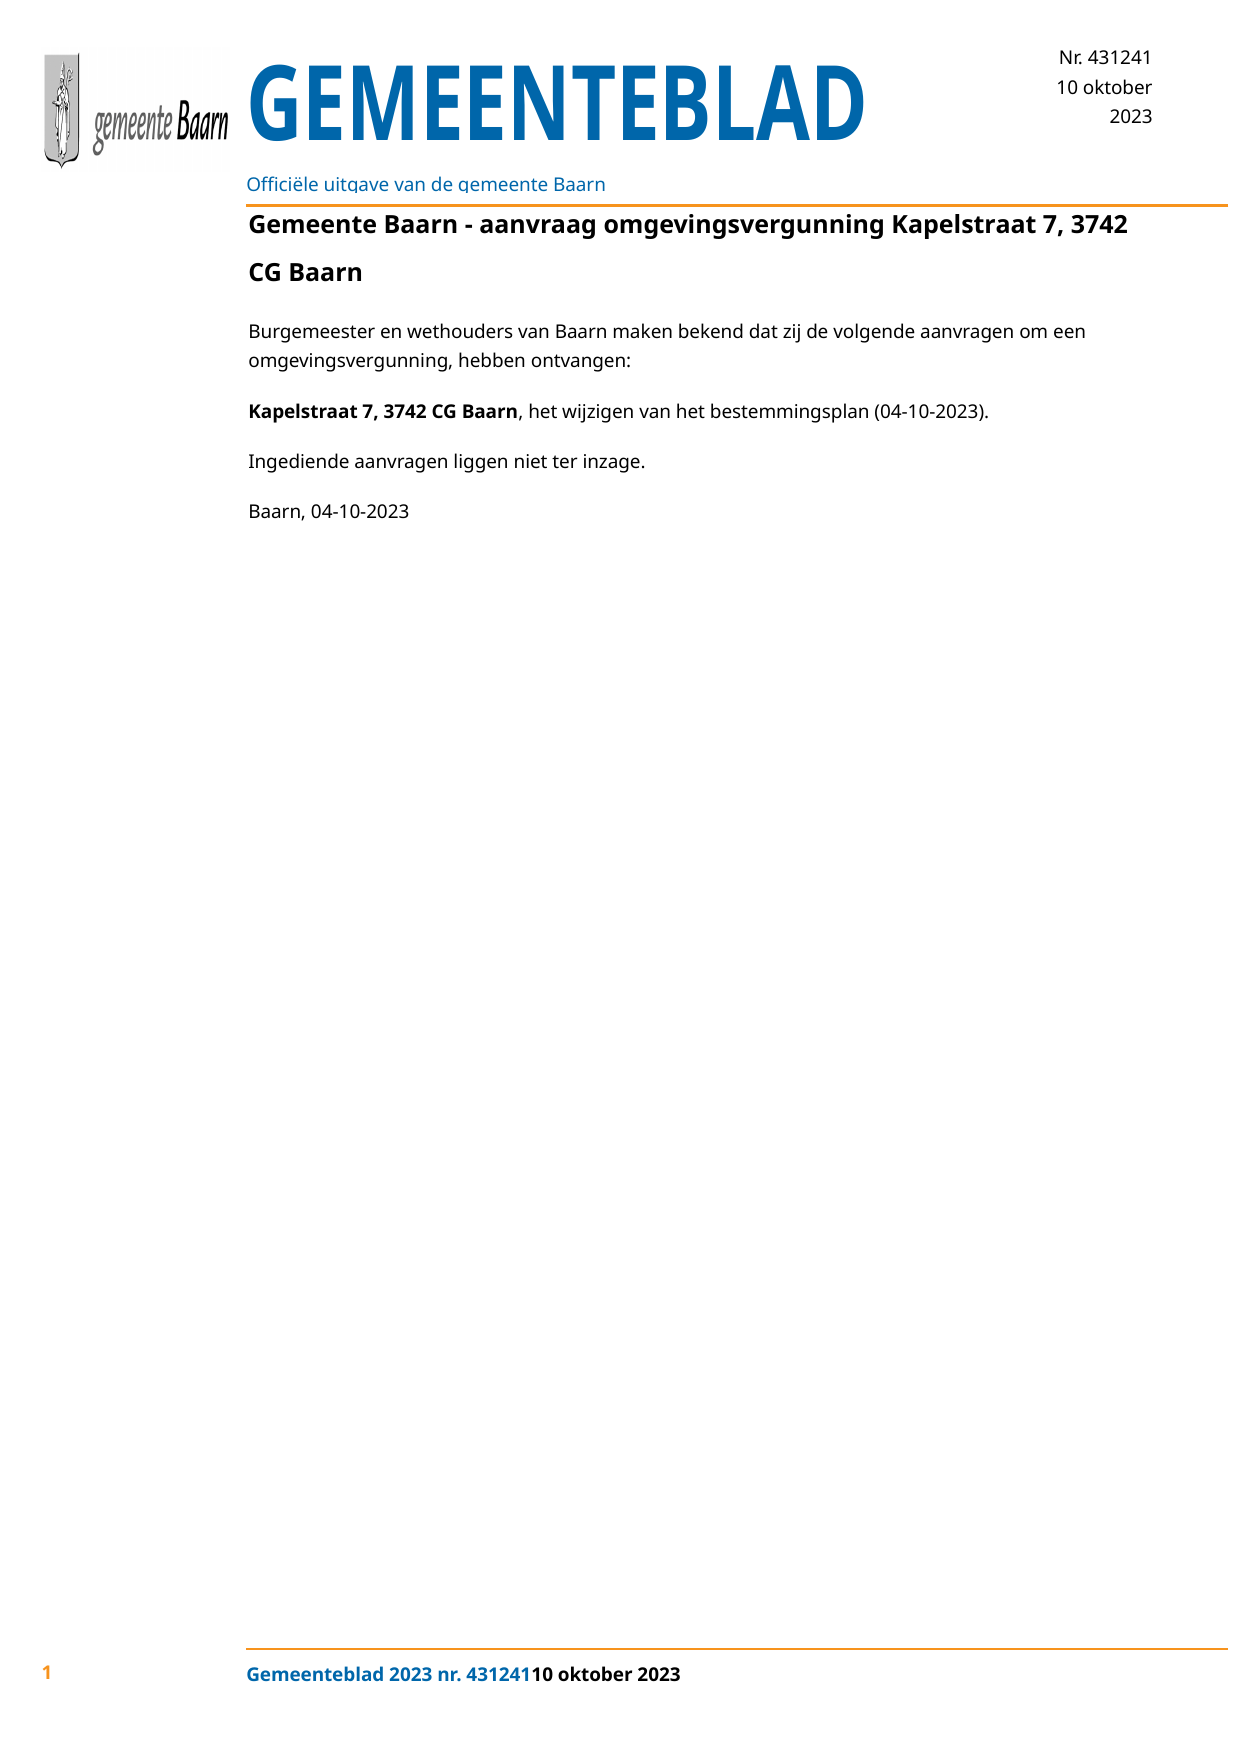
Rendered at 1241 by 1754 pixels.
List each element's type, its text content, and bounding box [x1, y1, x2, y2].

text Gemeente Baarn - aanvraag omgevingsvergunning Kapelstraat 7, 3742 CG Baarn [248, 207, 1152, 288]
text Ingediende aanvragen liggen niet ter inzage. [248, 448, 1152, 474]
text Baarn, 04-10-2023 [248, 499, 1152, 524]
text Burgemeester en wethouders van Baarn maken bekend dat zij de volgende aanvragen om een omgevingsvergunning, hebben ontvangen: [248, 318, 1152, 373]
picture [41, 47, 231, 172]
text Kapelstraat 7, 3742 CG Baarn, het wijzigen van het bestemmingsplan (04-10-2023). [248, 398, 1152, 424]
